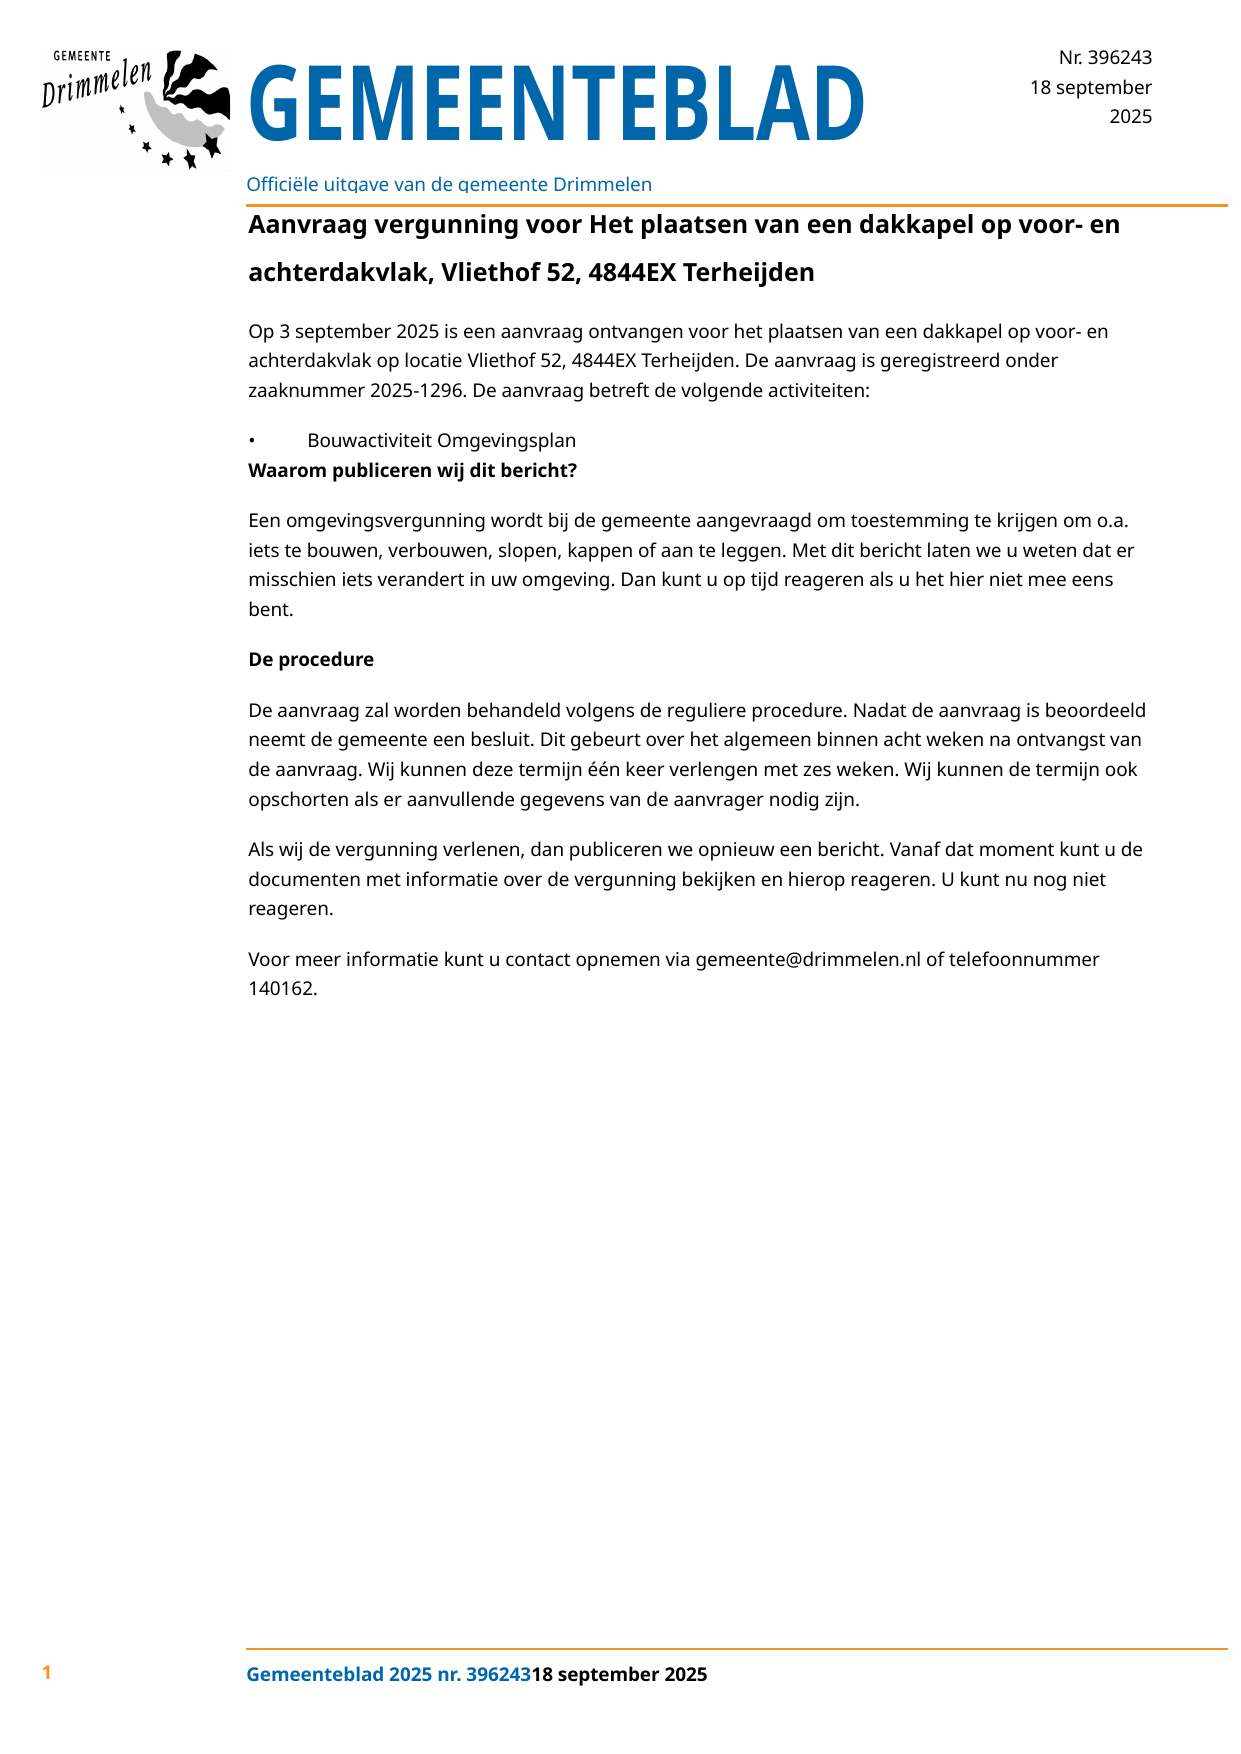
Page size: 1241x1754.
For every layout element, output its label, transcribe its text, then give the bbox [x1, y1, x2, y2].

text Op 3 september 2025 is een aanvraag ontvangen voor het plaatsen van een dakkapel op voor- en achterdakvlak op locatie Vliethof 52, 4844EX Terheijden. De aanvraag is geregistreerd onder zaaknummer 2025-1296. De aanvraag betreft de volgende activiteiten: [248, 318, 1152, 403]
text Voor meer informatie kunt u contact opnemen via gemeente@drimmelen.nl of telefoonnummer 140162. [248, 946, 1152, 1001]
text De procedure [248, 647, 1152, 672]
text Als wij de vergunning verlenen, dan publiceren we opnieuw een bericht. Vanaf dat moment kunt u de documenten met informatie over de vergunning bekijken en hierop reageren. U kunt nu nog niet reageren. [248, 836, 1152, 921]
text Waarom publiceren wij dit bericht? [248, 457, 1152, 483]
text Aanvraag vergunning voor Het plaatsen van een dakkapel op voor- en achterdakvlak, Vliethof 52, 4844EX Terheijden [248, 207, 1152, 288]
text Een omgevingsvergunning wordt bij de gemeente aangevraagd om toestemming te krijgen om o.a. iets te bouwen, verbouwen, slopen, kappen of aan te leggen. Met dit bericht laten we u weten dat er misschien iets verandert in uw omgeving. Dan kunt u op tijd reageren als u het hier niet mee eens bent. [248, 507, 1152, 622]
text De aanvraag zal worden behandeld volgens de reguliere procedure. Nadat de aanvraag is beoordeeld neemt de gemeente een besluit. Dit gebeurt over het algemeen binnen acht weken na ontvangst van de aanvraag. Wij kunnen deze termijn één keer verlengen met zes weken. Wij kunnen de termijn ook opschorten als er aanvullende gegevens van de aanvrager nodig zijn. [248, 697, 1152, 812]
picture [41, 47, 231, 172]
list Bouwactiviteit Omgevingsplan [248, 427, 1152, 453]
